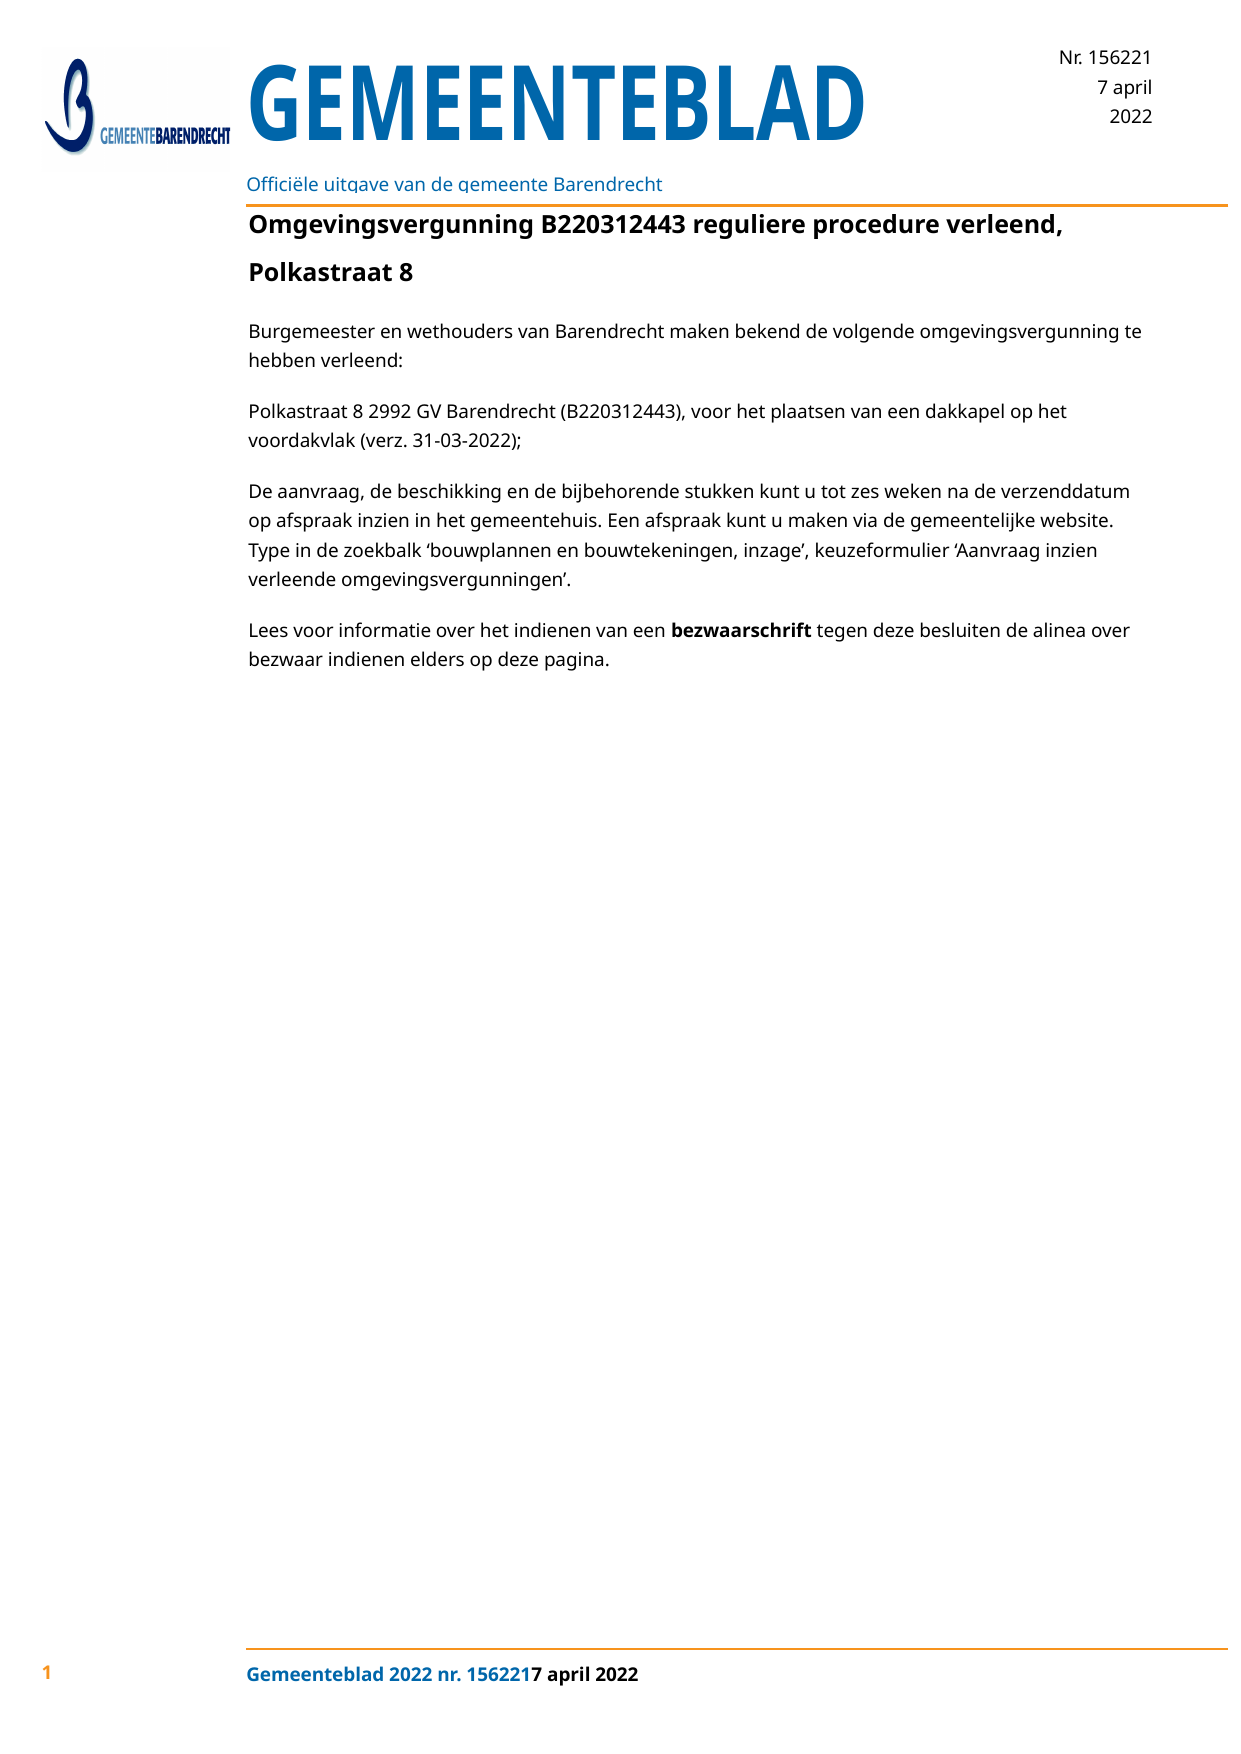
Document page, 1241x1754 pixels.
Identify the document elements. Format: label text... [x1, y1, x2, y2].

text Polkastraat 8 2992 GV Barendrecht (B220312443), voor het plaatsen van een dakkapel op het voordakvlak (verz. 31-03-2022); [248, 398, 1152, 453]
picture [41, 47, 231, 172]
text Omgevingsvergunning B220312443 reguliere procedure verleend, Polkastraat 8 [248, 207, 1152, 288]
text De aanvraag, de beschikking en de bijbehorende stukken kunt u tot zes weken na de verzenddatum op afspraak inzien in het gemeentehuis. Een afspraak kunt u maken via de gemeentelijke website. Type in de zoekbalk ‘bouwplannen en bouwtekeningen, inzage’, keuzeformulier ‘Aanvraag inzien verleende omgevingsvergunningen’. [248, 478, 1152, 592]
text Lees voor informatie over het indienen van een bezwaarschrift tegen deze besluiten de alinea over bezwaar indienen elders op deze pagina. [248, 617, 1152, 672]
text Burgemeester en wethouders van Barendrecht maken bekend de volgende omgevingsvergunning te hebben verleend: [248, 318, 1152, 373]
